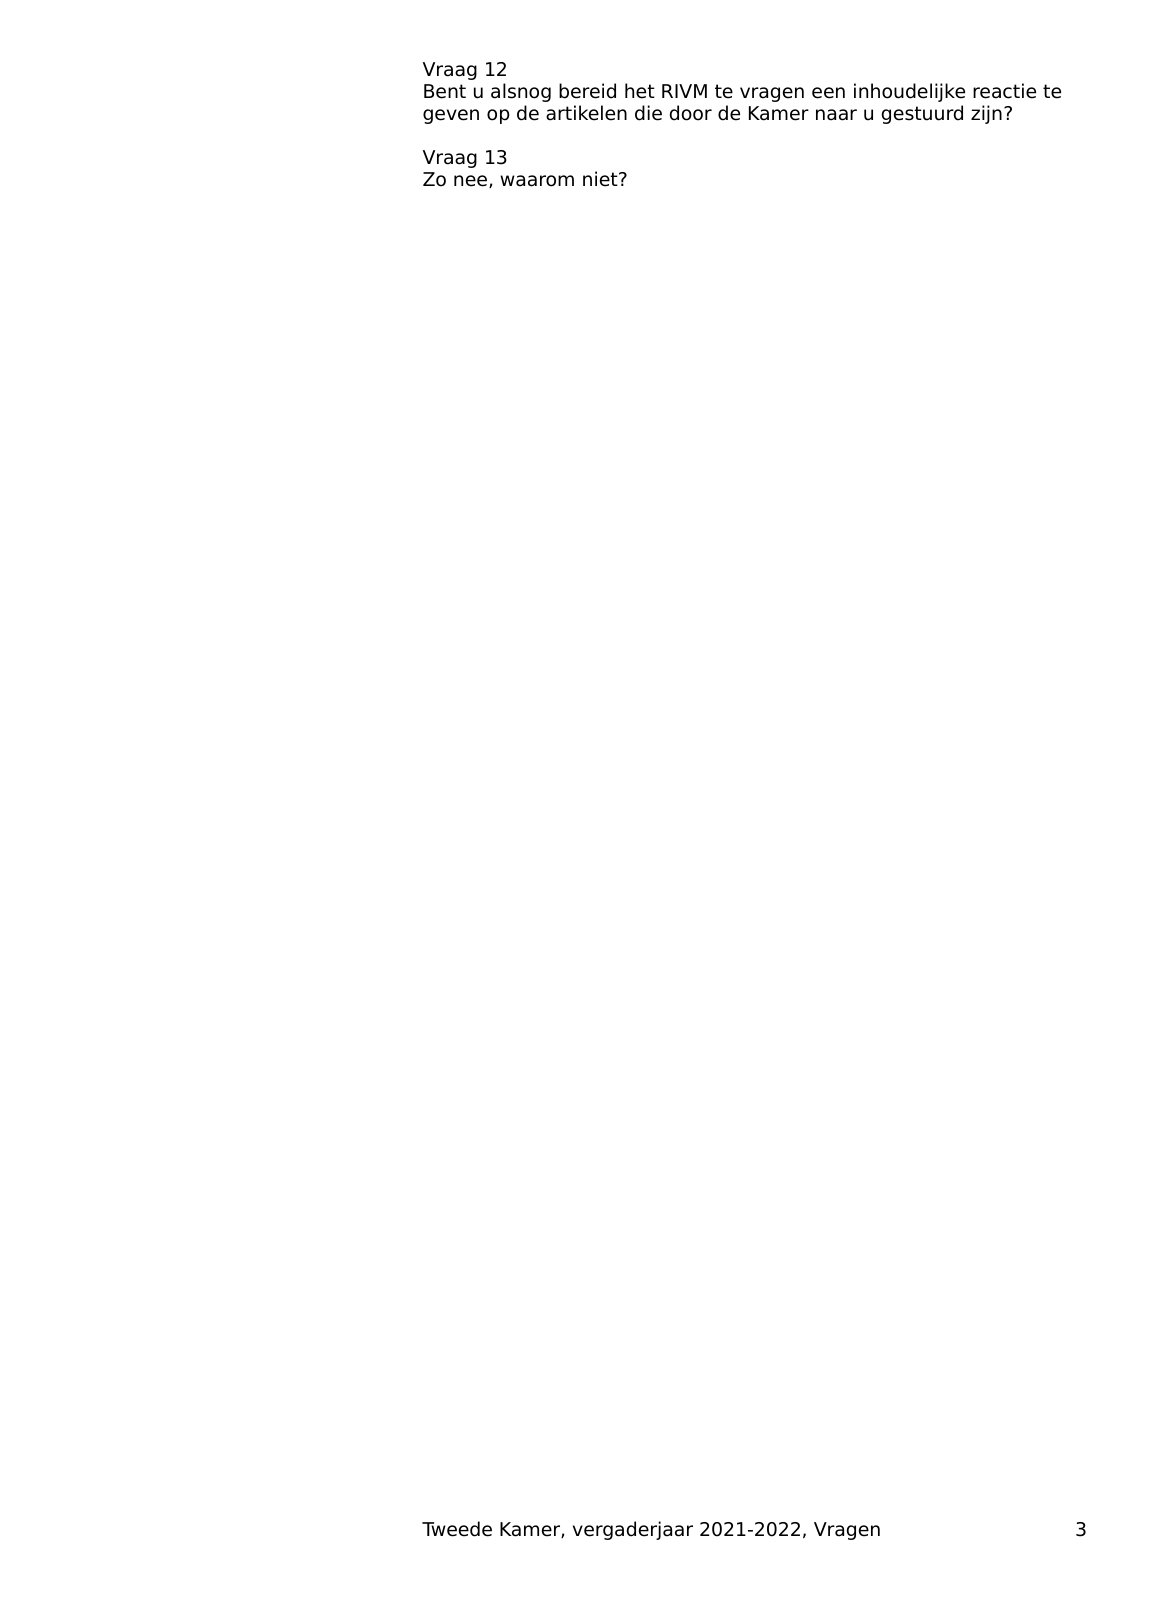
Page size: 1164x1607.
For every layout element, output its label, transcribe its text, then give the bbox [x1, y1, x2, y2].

text Bent u alsnog bereid het RIVM te vragen een inhoudelijke reactie te geven op de artikelen die door de Kamer naar u gestuurd zijn? [422, 81, 1087, 125]
text Vraag 12 [422, 59, 1087, 81]
text Vraag 13 [422, 147, 1087, 169]
text Zo nee, waarom niet? [422, 169, 1087, 191]
